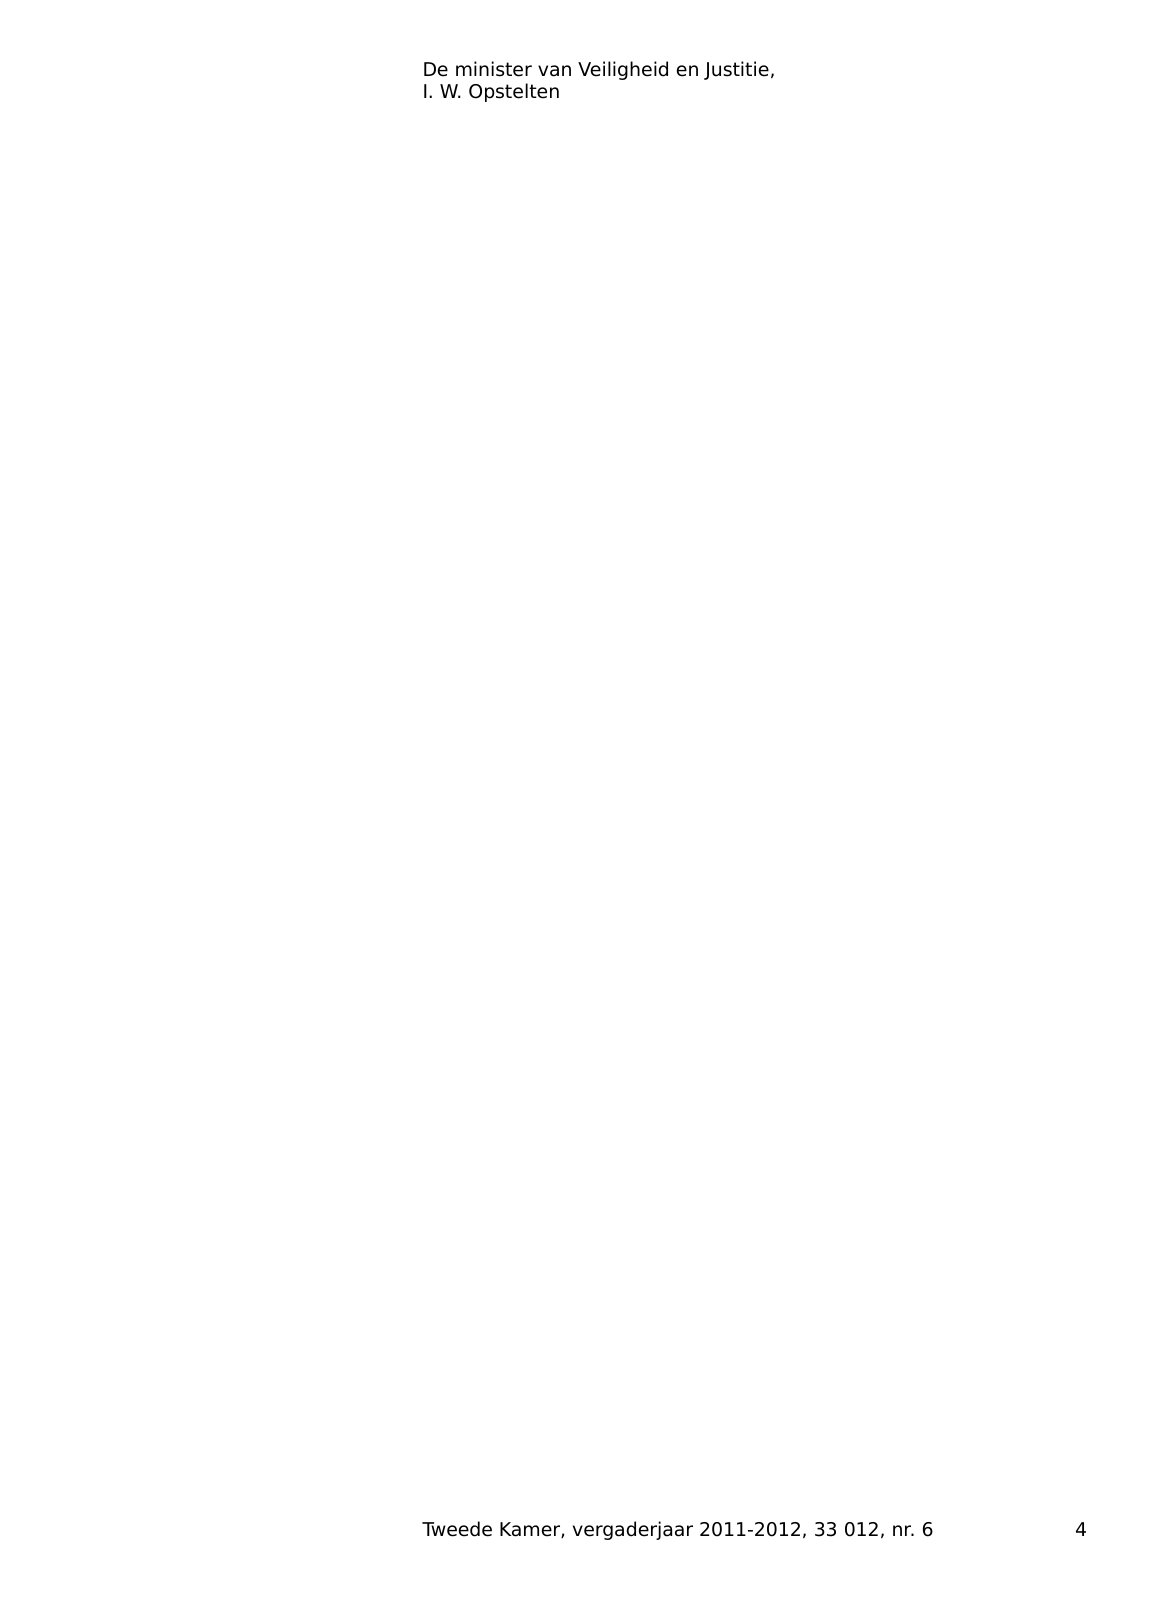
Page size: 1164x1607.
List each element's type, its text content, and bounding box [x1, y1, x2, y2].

text De minister van Veiligheid en Justitie, I. W. Opstelten [422, 59, 1087, 103]
